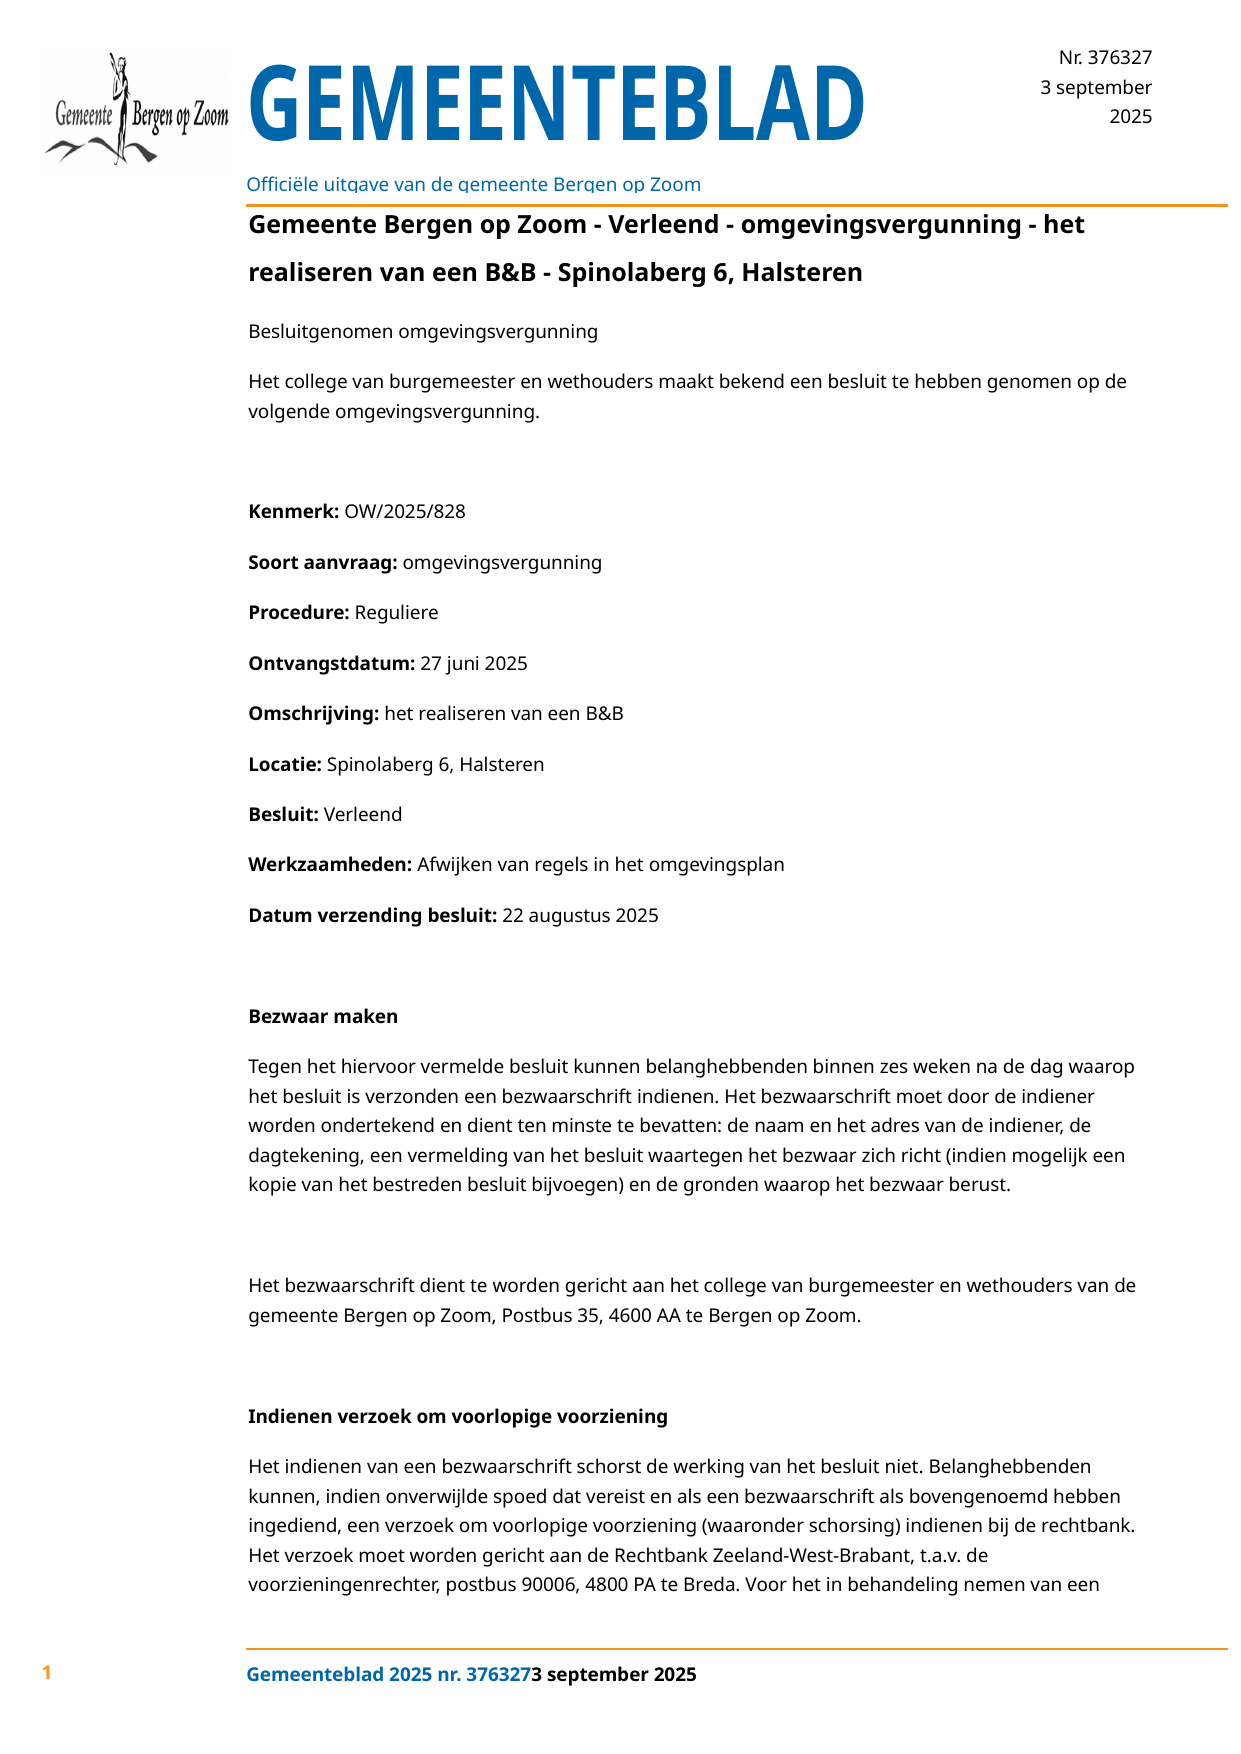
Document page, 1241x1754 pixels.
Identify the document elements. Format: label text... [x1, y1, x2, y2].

text Bezwaar maken [248, 1003, 1152, 1029]
text Werkzaamheden: Afwijken van regels in het omgevingsplan [248, 852, 1152, 877]
text Kenmerk: OW/2025/828 [248, 499, 1152, 524]
text Indienen verzoek om voorlopige voorziening [248, 1403, 1152, 1429]
text Omschrijving: het realiseren van een B&B [248, 700, 1152, 726]
text Het bezwaarschrift dient te worden gericht aan het college van burgemeester en wethouders van de gemeente Bergen op Zoom, Postbus 35, 4600 AA te Bergen op Zoom. [248, 1272, 1152, 1328]
text Procedure: Reguliere [248, 599, 1152, 625]
text Soort aanvraag: omgevingsvergunning [248, 549, 1152, 575]
text Het college van burgemeester en wethouders maakt bekend een besluit te hebben genomen op de volgende omgevingsvergunning. [248, 368, 1152, 424]
picture [41, 47, 231, 172]
text Ontvangstdatum: 27 juni 2025 [248, 650, 1152, 676]
text Tegen het hiervoor vermelde besluit kunnen belanghebbenden binnen zes weken na de dag waarop het besluit is verzonden een bezwaarschrift indienen. Het bezwaarschrift moet door de indiener worden ondertekend en dient ten minste te bevatten: de naam en het adres van de indiener, de dagtekening, een vermelding van het besluit waartegen het bezwaar zich richt (indien mogelijk een kopie van het bestreden besluit bijvoegen) en de gronden waarop het bezwaar berust. [248, 1053, 1152, 1197]
text Datum verzending besluit: 22 augustus 2025 [248, 902, 1152, 928]
text Besluitgenomen omgevingsvergunning [248, 318, 1152, 344]
text Besluit: Verleend [248, 801, 1152, 827]
text Het indienen van een bezwaarschrift schorst de werking van het besluit niet. Belanghebbenden kunnen, indien onverwijlde spoed dat vereist en als een bezwaarschrift als bovengenoemd hebben ingediend, een verzoek om voorlopige voorziening (waaronder schorsing) indienen bij de rechtbank. Het verzoek moet worden gericht aan de Rechtbank Zeeland-West-Brabant, t.a.v. de voorzieningenrechter, postbus 90006, 4800 PA te Breda. Voor het in behandeling nemen van een [248, 1453, 1152, 1597]
text Locatie: Spinolaberg 6, Halsteren [248, 751, 1152, 777]
text Gemeente Bergen op Zoom - Verleend - omgevingsvergunning - het realiseren van een B&B - Spinolaberg 6, Halsteren [248, 207, 1152, 288]
